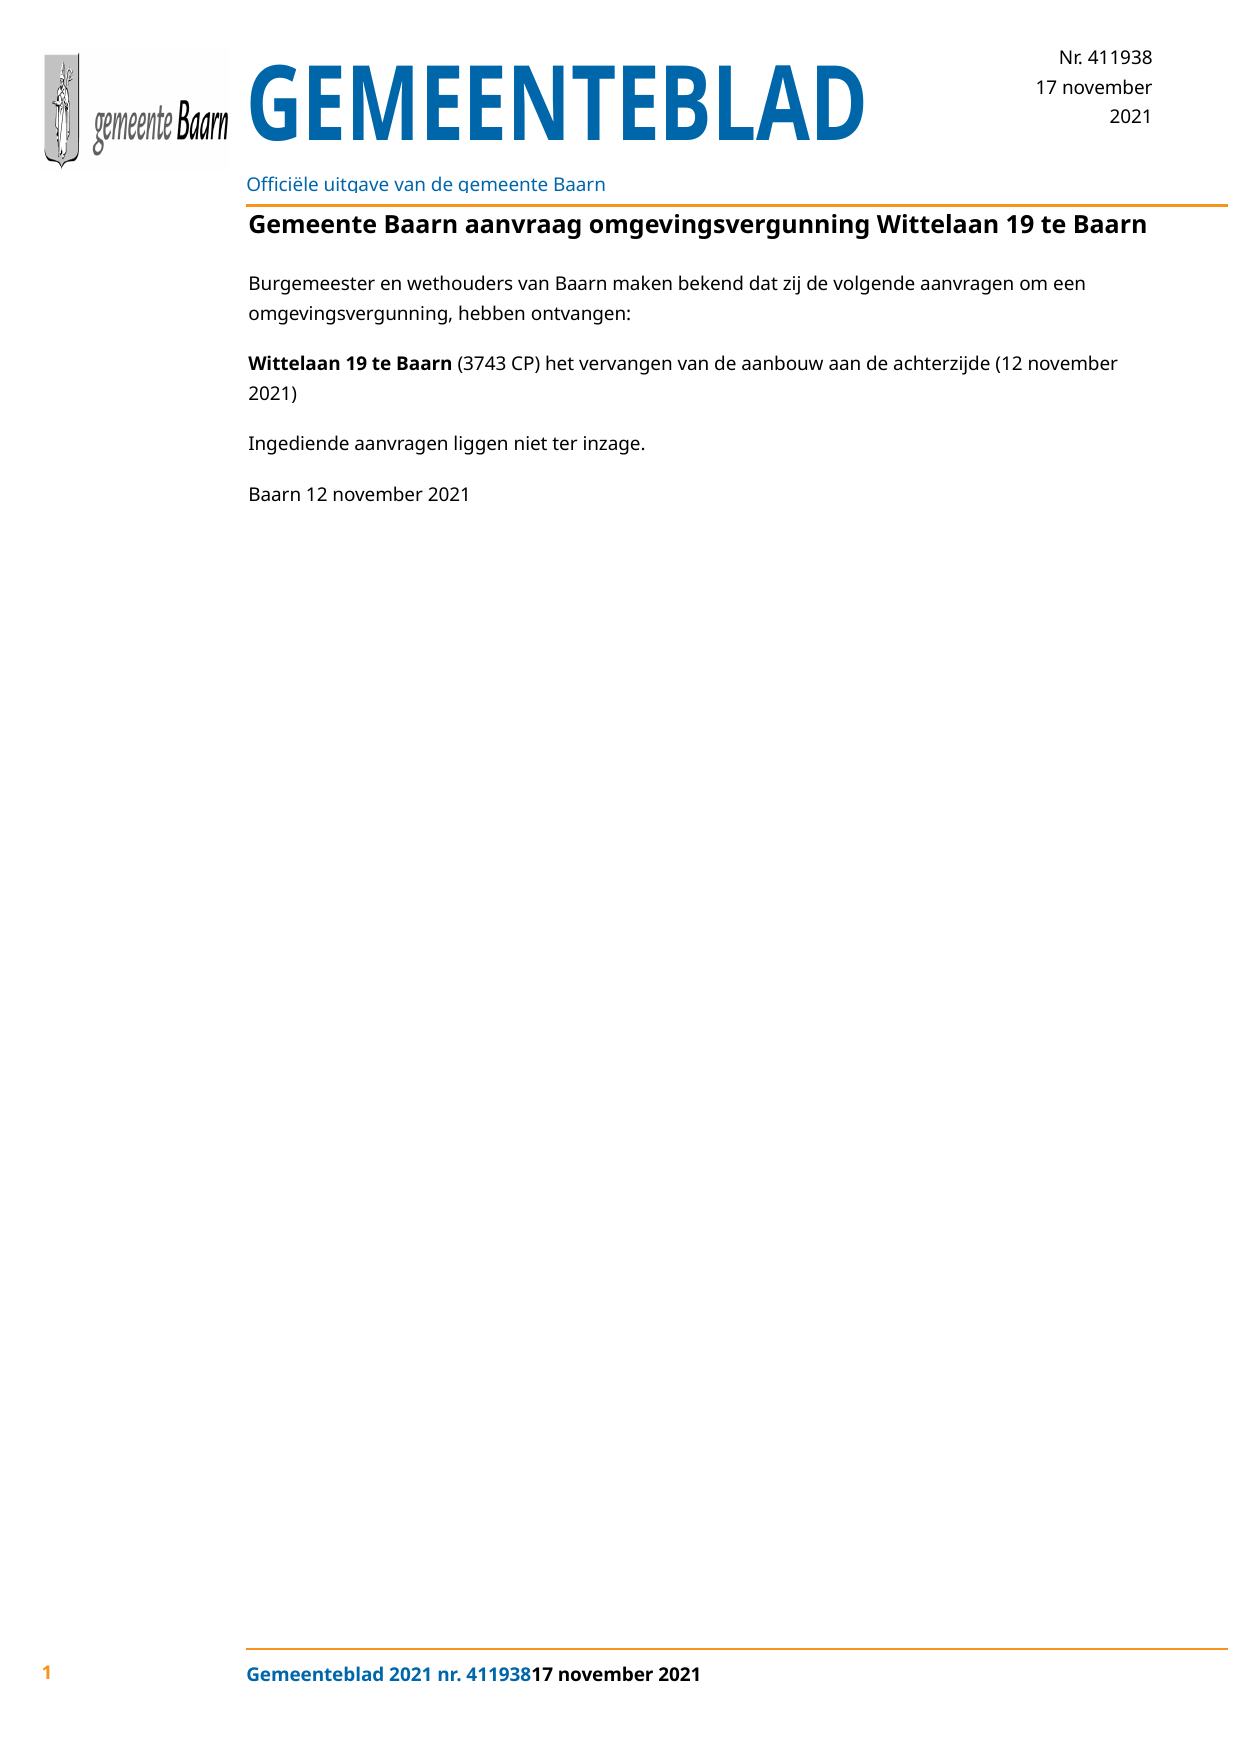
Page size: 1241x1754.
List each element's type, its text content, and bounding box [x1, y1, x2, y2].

picture [41, 47, 231, 172]
text Gemeente Baarn aanvraag omgevingsvergunning Wittelaan 19 te Baarn [248, 207, 1152, 241]
text Wittelaan 19 te Baarn (3743 CP) het vervangen van de aanbouw aan de achterzijde (12 november 2021) [248, 350, 1152, 406]
text Baarn 12 november 2021 [248, 481, 1152, 506]
text Burgemeester en wethouders van Baarn maken bekend dat zij de volgende aanvragen om een omgevingsvergunning, hebben ontvangen: [248, 270, 1152, 326]
text Ingediende aanvragen liggen niet ter inzage. [248, 430, 1152, 456]
